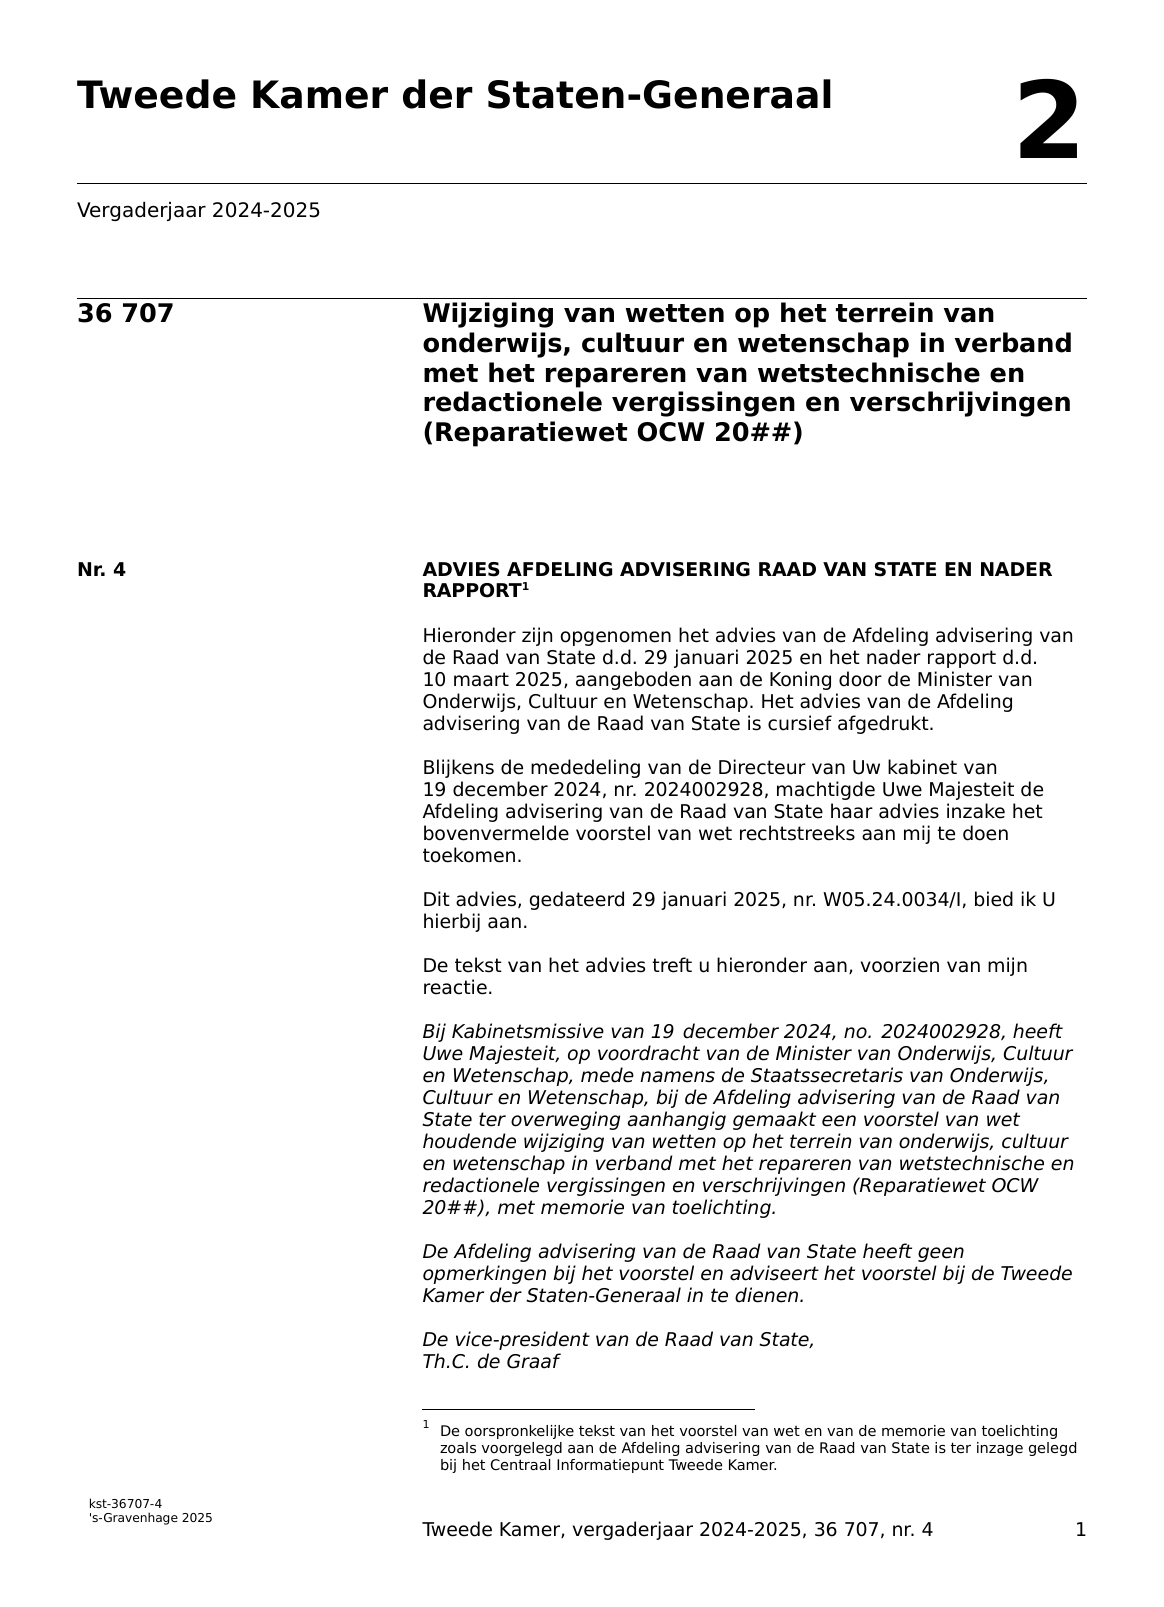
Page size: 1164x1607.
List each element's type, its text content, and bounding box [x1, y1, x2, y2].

text Bij Kabinetsmissive van 19 december 2024, no. 2024002928, heeft Uwe Majesteit, op voordracht van de Minister van Onderwijs, Cultuur en Wetenschap, mede namens de Staatssecretaris van Onderwijs, Cultuur en Wetenschap, bij de Afdeling advisering van de Raad van State ter overweging aanhangig gemaakt een voorstel van wet houdende wijziging van wetten op het terrein van onderwijs, cultuur en wetenschap in verband met het repareren van wetstechnische en redactionele vergissingen en verschrijvingen (Reparatiewet OCW 20##), met memorie van toelichting. [422, 1021, 1087, 1219]
table_cell Vergaderjaar 2024-2025 [77, 184, 1087, 298]
table_header 2 [886, 59, 1087, 183]
text De Afdeling advisering van de Raad van State heeft geen opmerkingen bij het voorstel en adviseert het voorstel bij de Tweede Kamer der Staten-Generaal in te dienen. [422, 1241, 1087, 1307]
subtitle Nr. 4 ADVIES AFDELING ADVISERING RAAD VAN STATE EN NADER RAPPORT [77, 558, 1087, 602]
text kst-36707-4 [88, 1497, 323, 1511]
text 's-Gravenhage 2025 [88, 1511, 323, 1525]
text De tekst van het advies treft u hieronder aan, voorzien van mijn reactie. [422, 955, 1087, 999]
table_header Tweede Kamer der Staten-Generaal [77, 59, 886, 183]
subtitle 36 707 Wijziging van wetten op het terrein van onderwijs, cultuur en wetenschap in verband met het repareren van wetstechnische en redactionele vergissingen en verschrijvingen (Reparatiewet OCW 20##) [77, 299, 1087, 447]
text De oorspronkelijke tekst van het voorstel van wet en van de memorie van toelichting zoals voorgelegd aan de Afdeling advisering van de Raad van State is ter inzage gelegd bij het Centraal Informatiepunt Tweede Kamer. [422, 1418, 1087, 1474]
text Blijkens de mededeling van de Directeur van Uw kabinet van 19 december 2024, nr. 2024002928, machtigde Uwe Majesteit de Afdeling advisering van de Raad van State haar advies inzake het bovenvermelde voorstel van wet rechtstreeks aan mij te doen toekomen. [422, 757, 1087, 867]
text Th.C. de Graaf [422, 1351, 1087, 1373]
text Hieronder zijn opgenomen het advies van de Afdeling advisering van de Raad van State d.d. 29 januari 2025 en het nader rapport d.d. 10 maart 2025, aangeboden aan de Koning door de Minister van Onderwijs, Cultuur en Wetenschap. Het advies van de Afdeling advisering van de Raad van State is cursief afgedrukt. [422, 624, 1087, 734]
text De vice-president van de Raad van State, [422, 1329, 1087, 1351]
text Dit advies, gedateerd 29 januari 2025, nr. W05.24.0034/I, bied ik U hierbij aan. [422, 889, 1087, 933]
